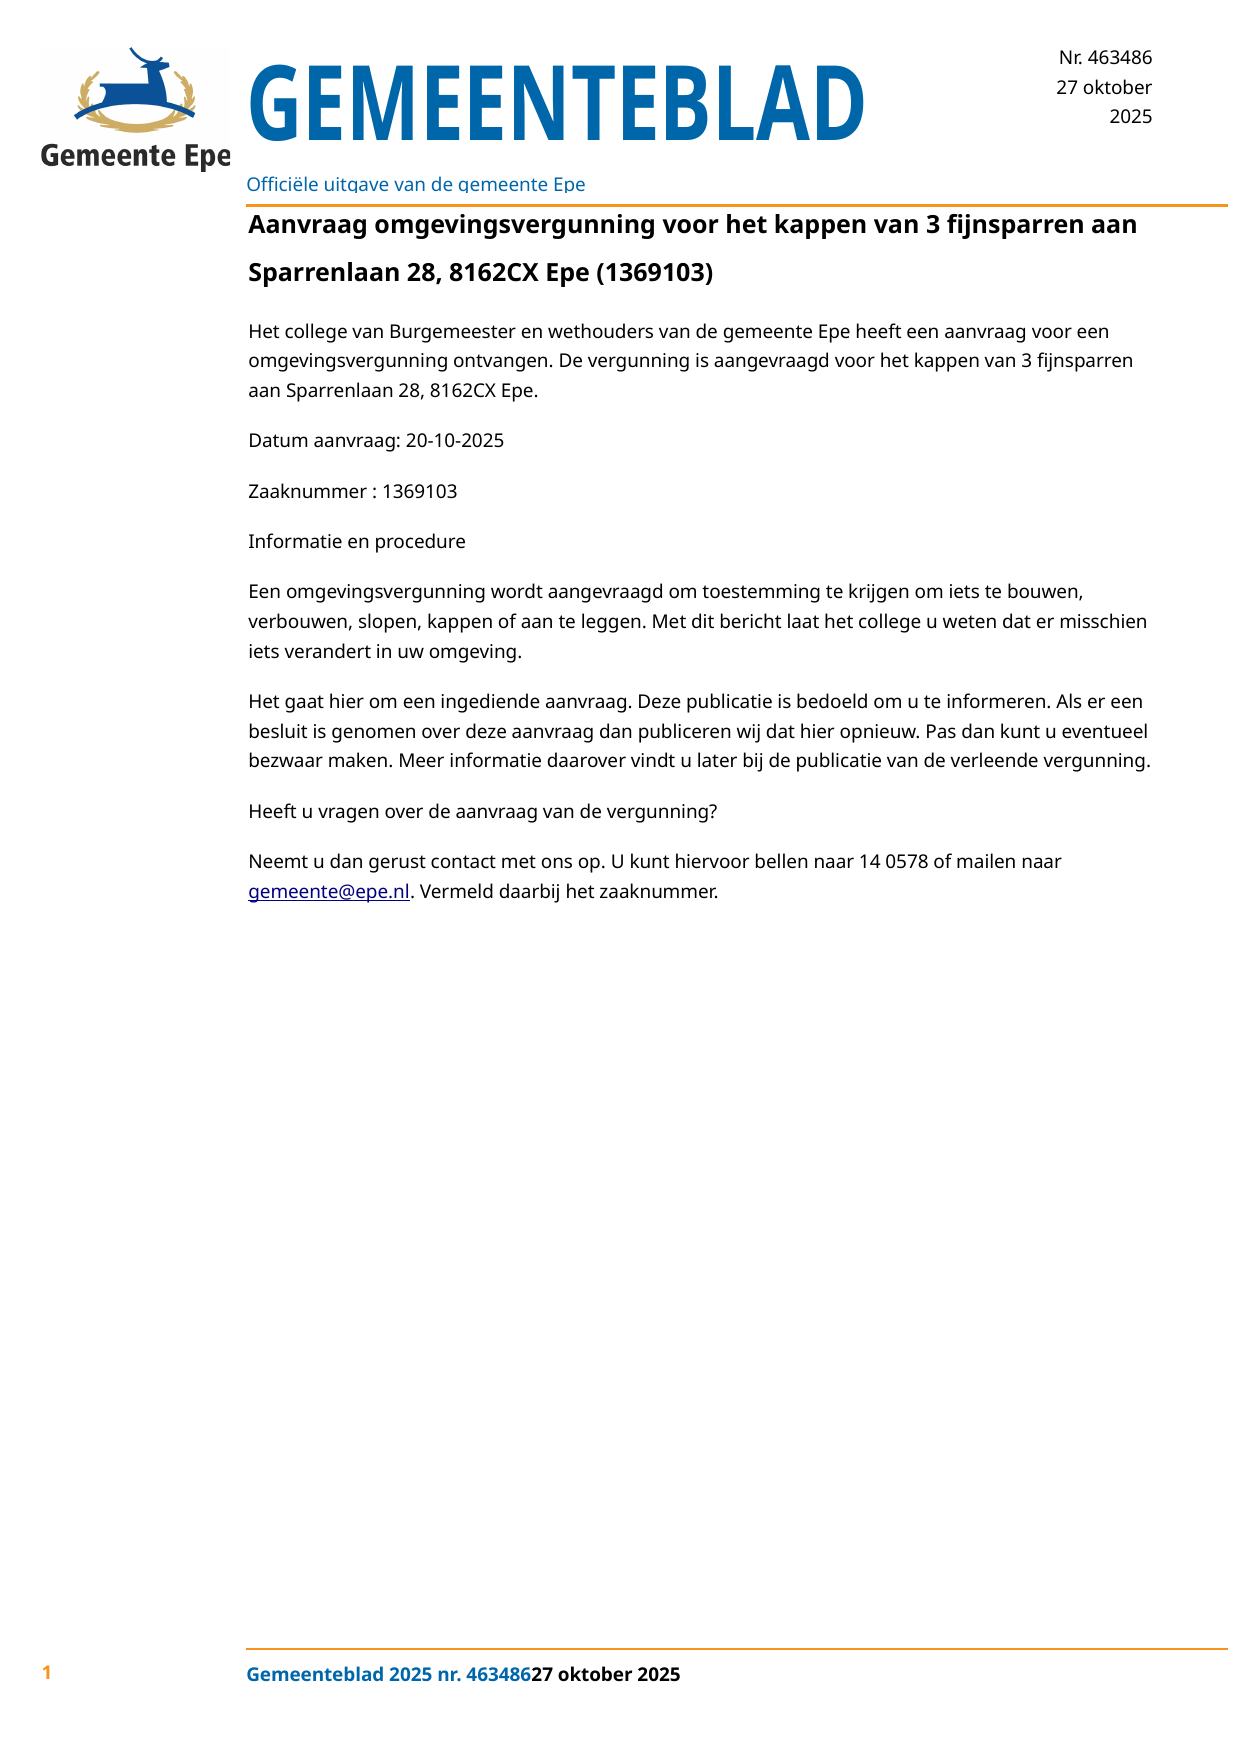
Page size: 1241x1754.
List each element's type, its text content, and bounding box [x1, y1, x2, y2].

text Neemt u dan gerust contact met ons op. U kunt hiervoor bellen naar 14 0578 of mailen naar gemeente@epe.nl. Vermeld daarbij het zaaknummer. [248, 848, 1152, 904]
picture [41, 47, 231, 172]
text Aanvraag omgevingsvergunning voor het kappen van 3 fijnsparren aan Sparrenlaan 28, 8162CX Epe (1369103) [248, 207, 1152, 288]
text Het college van Burgemeester en wethouders van de gemeente Epe heeft een aanvraag voor een omgevingsvergunning ontvangen. De vergunning is aangevraagd voor het kappen van 3 fijnsparren aan Sparrenlaan 28, 8162CX Epe. [248, 318, 1152, 403]
text Informatie en procedure [248, 528, 1152, 554]
text Heeft u vragen over de aanvraag van de vergunning? [248, 798, 1152, 824]
text Een omgevingsvergunning wordt aangevraagd om toestemming te krijgen om iets te bouwen, verbouwen, slopen, kappen of aan te leggen. Met dit bericht laat het college u weten dat er misschien iets verandert in uw omgeving. [248, 579, 1152, 664]
text Datum aanvraag: 20-10-2025 [248, 427, 1152, 453]
text Het gaat hier om een ingediende aanvraag. Deze publicatie is bedoeld om u te informeren. Als er een besluit is genomen over deze aanvraag dan publiceren wij dat hier opnieuw. Pas dan kunt u eventueel bezwaar maken. Meer informatie daarover vindt u later bij de publicatie van de verleende vergunning. [248, 688, 1152, 773]
text Zaaknummer : 1369103 [248, 478, 1152, 504]
